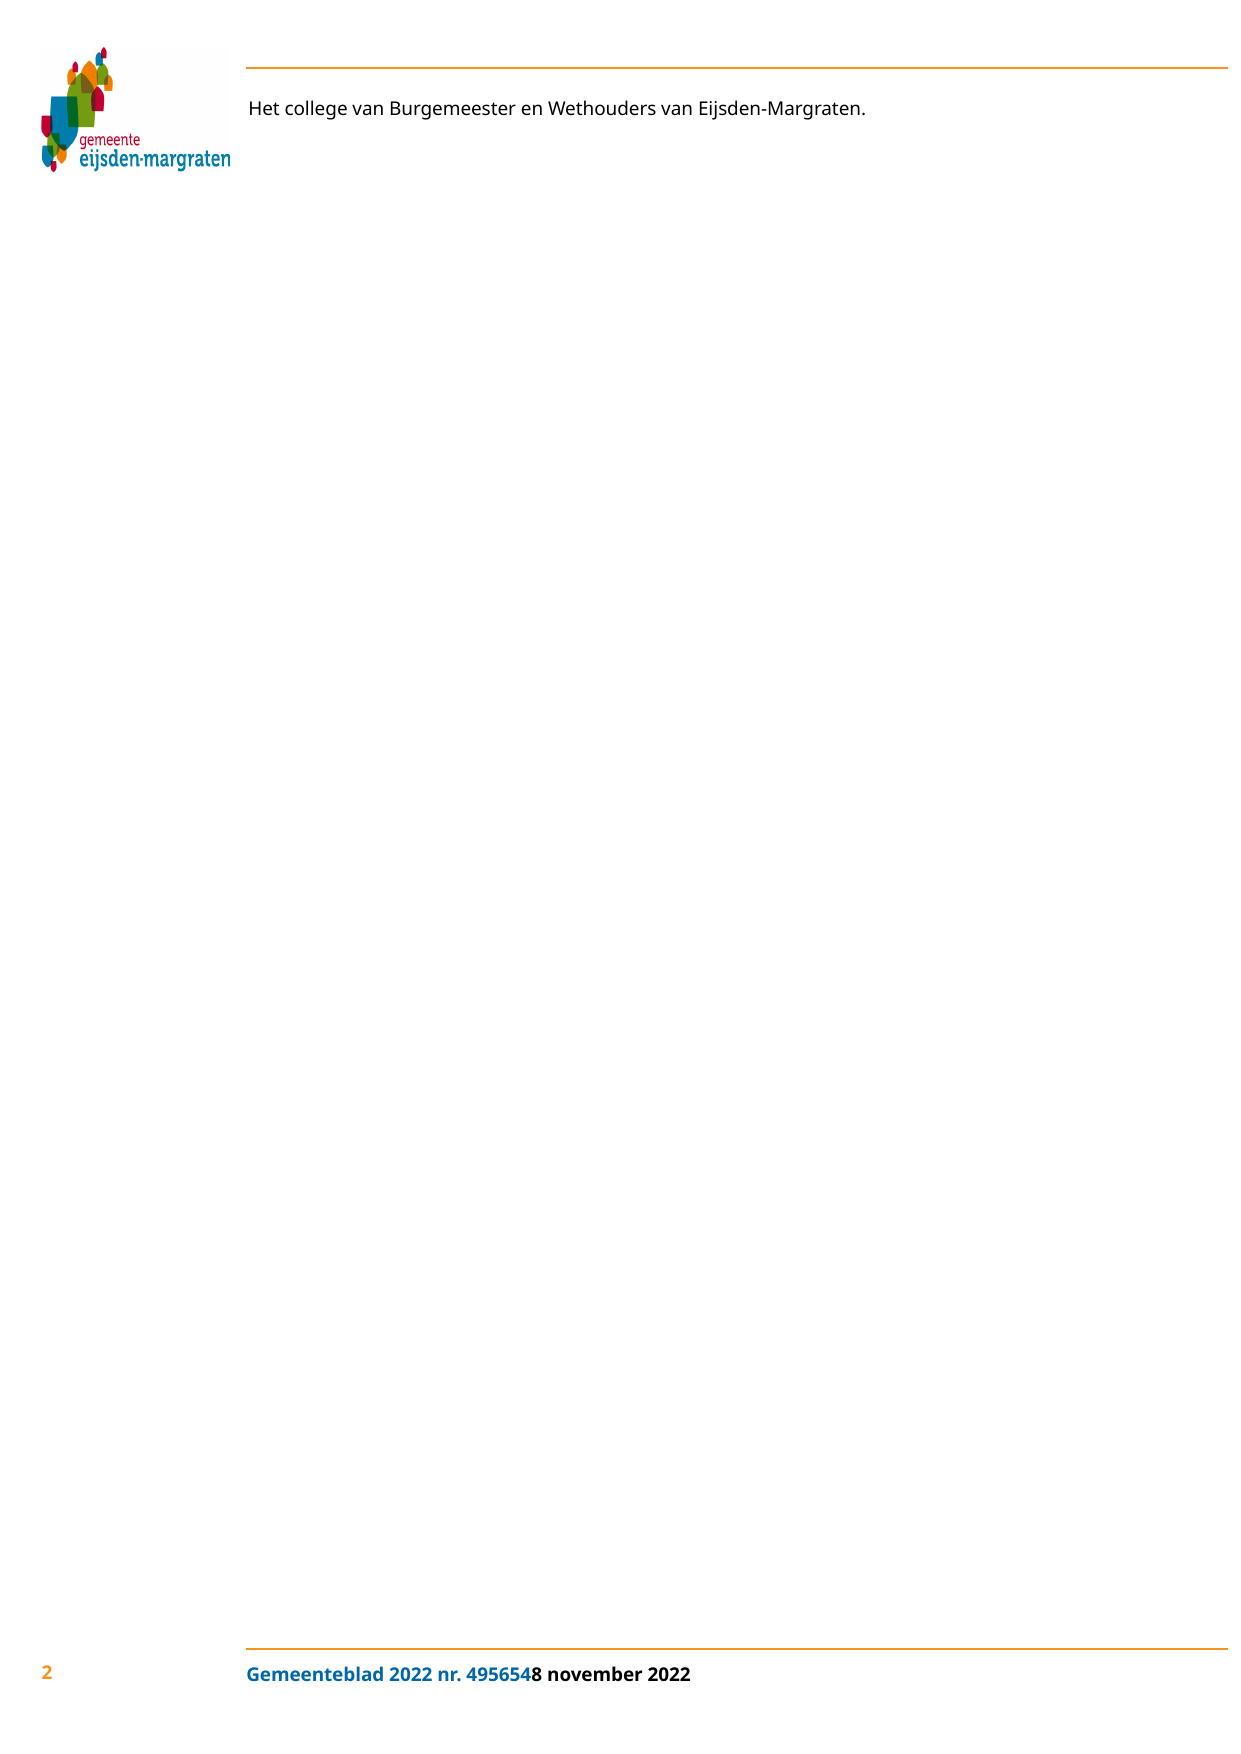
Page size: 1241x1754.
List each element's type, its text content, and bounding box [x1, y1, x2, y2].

text Het college van Burgemeester en Wethouders van Eijsden-Margraten. [248, 95, 1152, 121]
picture [41, 47, 231, 172]
